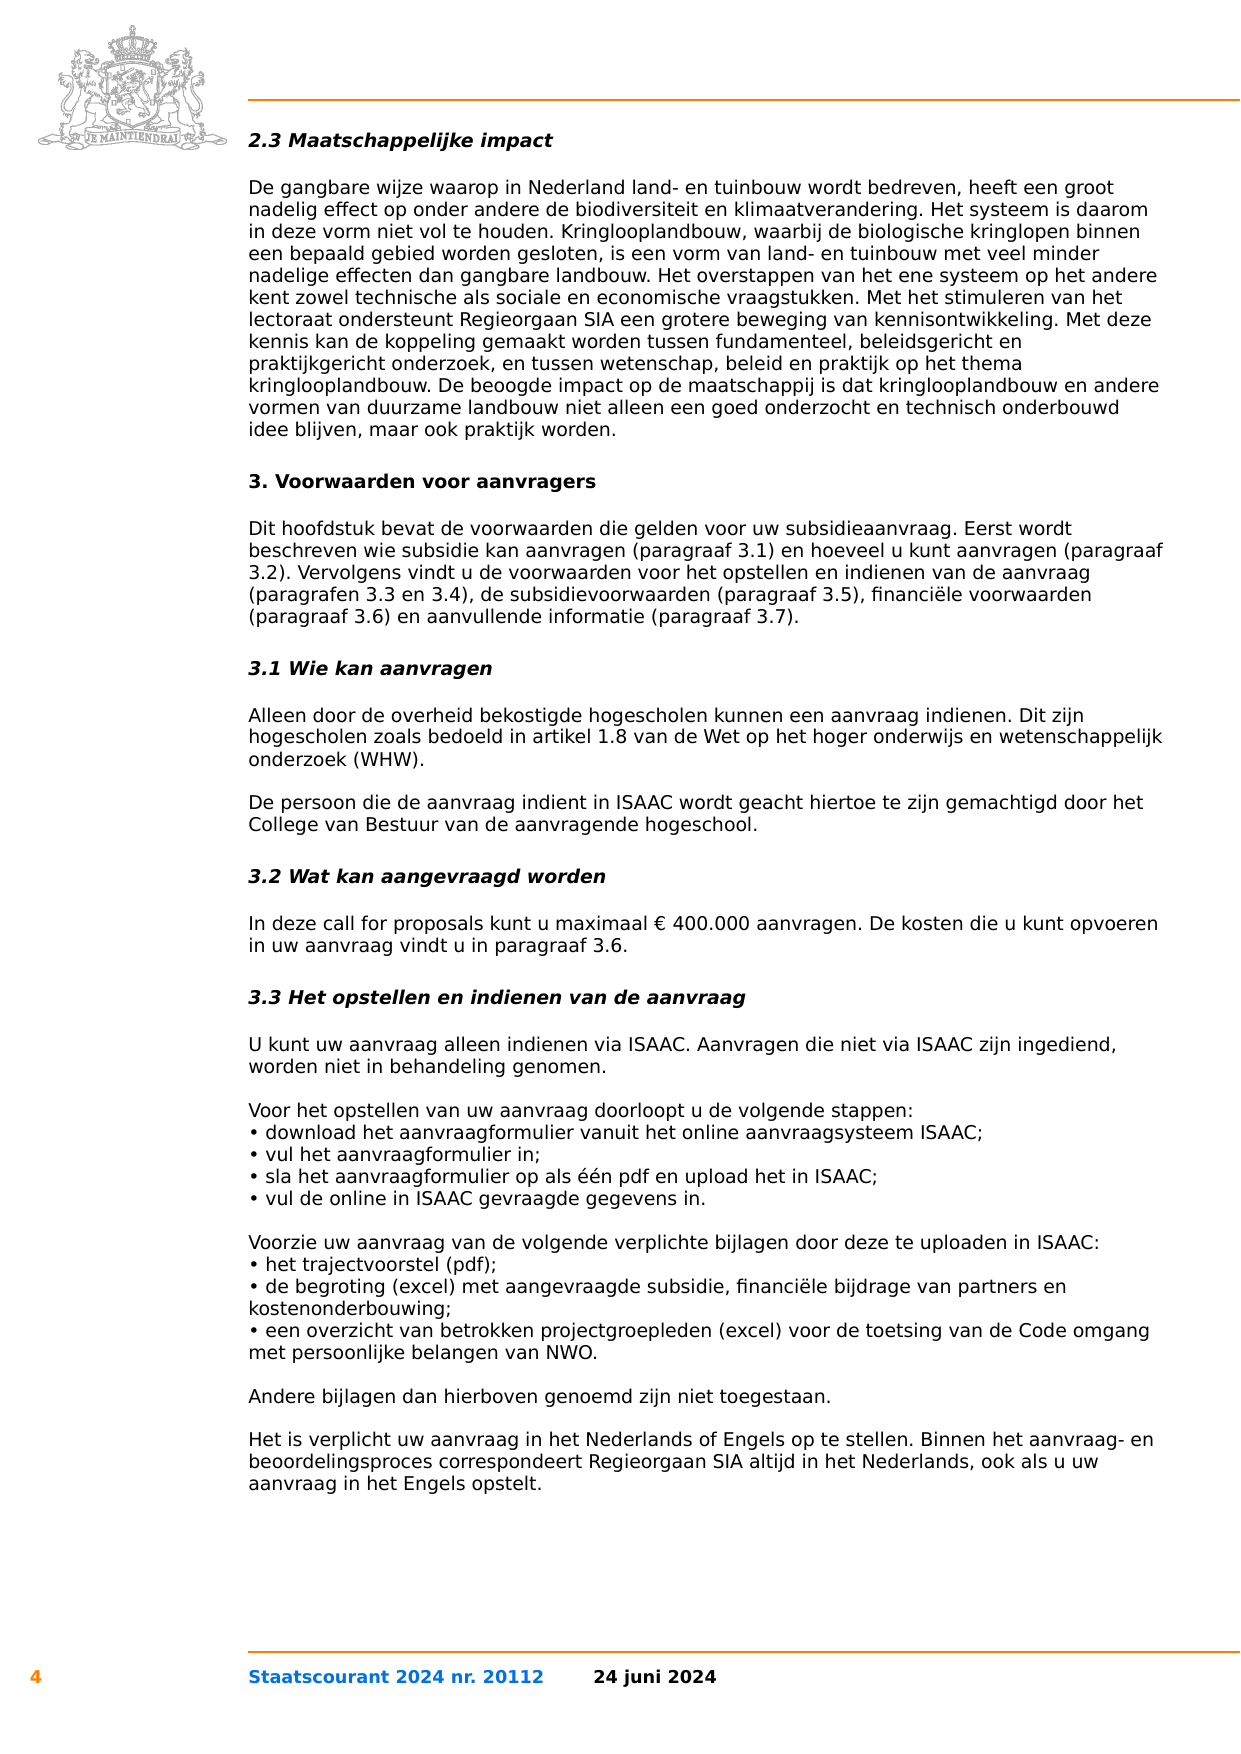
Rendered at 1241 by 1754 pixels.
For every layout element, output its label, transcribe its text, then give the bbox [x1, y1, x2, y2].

text Alleen door de overheid bekostigde hogescholen kunnen een aanvraag indienen. Dit zijn hogescholen zoals bedoeld in artikel 1.8 van de Wet op het hoger onderwijs en wetenschappelijk onderzoek (WHW). [248, 704, 1163, 770]
text • download het aanvraagformulier vanuit het online aanvraagsysteem ISAAC; [248, 1122, 1163, 1144]
subtitle 3.1 Wie kan aanvragen [248, 657, 1163, 679]
text • sla het aanvraagformulier op als één pdf en upload het in ISAAC; [248, 1166, 1163, 1188]
text • de begroting (excel) met aangevraagde subsidie, financiële bijdrage van partners en kostenonderbouwing; [248, 1276, 1163, 1320]
subtitle 3.3 Het opstellen en indienen van de aanvraag [248, 987, 1163, 1009]
text De persoon die de aanvraag indient in ISAAC wordt geacht hiertoe te zijn gemachtigd door het College van Bestuur van de aanvragende hogeschool. [248, 792, 1163, 836]
subtitle 3. Voorwaarden voor aanvragers [248, 471, 1163, 493]
text In deze call for proposals kunt u maximaal € 400.000 aanvragen. De kosten die u kunt opvoeren in uw aanvraag vindt u in paragraaf 3.6. [248, 913, 1163, 957]
text • vul het aanvraagformulier in; [248, 1144, 1163, 1166]
text U kunt uw aanvraag alleen indienen via ISAAC. Aanvragen die niet via ISAAC zijn ingediend, worden niet in behandeling genomen. [248, 1034, 1163, 1078]
text Het is verplicht uw aanvraag in het Nederlands of Engels op te stellen. Binnen het aanvraag- en beoordelingsproces correspondeert Regieorgaan SIA altijd in het Nederlands, ook als u uw aanvraag in het Engels opstelt. [248, 1429, 1163, 1495]
text Dit hoofdstuk bevat de voorwaarden die gelden voor uw subsidieaanvraag. Eerst wordt beschreven wie subsidie kan aanvragen (paragraaf 3.1) en hoeveel u kunt aanvragen (paragraaf 3.2). Vervolgens vindt u de voorwaarden voor het opstellen en indienen van de aanvraag (paragrafen 3.3 en 3.4), de subsidievoorwaarden (paragraaf 3.5), financiële voorwaarden (paragraaf 3.6) en aanvullende informatie (paragraaf 3.7). [248, 518, 1163, 627]
text De gangbare wijze waarop in Nederland land- en tuinbouw wordt bedreven, heeft een groot nadelig effect op onder andere de biodiversiteit en klimaatverandering. Het systeem is daarom in deze vorm niet vol te houden. Kringlooplandbouw, waarbij de biologische kringlopen binnen een bepaald gebied worden gesloten, is een vorm van land- en tuinbouw met veel minder nadelige effecten dan gangbare landbouw. Het overstappen van het ene systeem op het andere kent zowel technische als sociale en economische vraagstukken. Met het stimuleren van het lectoraat ondersteunt Regieorgaan SIA een grotere beweging van kennisontwikkeling. Met deze kennis kan de koppeling gemaakt worden tussen fundamenteel, beleidsgericht en praktijkgericht onderzoek, en tussen wetenschap, beleid en praktijk op het thema kringlooplandbouw. De beoogde impact op de maatschappij is dat kringlooplandbouw en andere vormen van duurzame landbouw niet alleen een goed onderzocht en technisch onderbouwd idee blijven, maar ook praktijk worden. [248, 177, 1163, 441]
text • vul de online in ISAAC gevraagde gegevens in. [248, 1188, 1163, 1210]
text Voor het opstellen van uw aanvraag doorloopt u de volgende stappen: [248, 1100, 1163, 1122]
text Andere bijlagen dan hierboven genoemd zijn niet toegestaan. [248, 1386, 1163, 1407]
text • een overzicht van betrokken projectgroepleden (excel) voor de toetsing van de Code omgang met persoonlijke belangen van NWO. [248, 1320, 1163, 1364]
text Voorzie uw aanvraag van de volgende verplichte bijlagen door deze te uploaden in ISAAC: [248, 1232, 1163, 1254]
subtitle 2.3 Maatschappelijke impact [248, 130, 1163, 152]
text • het trajectvoorstel (pdf); [248, 1254, 1163, 1276]
picture [38, 25, 227, 150]
subtitle 3.2 Wat kan aangevraagd worden [248, 866, 1163, 888]
